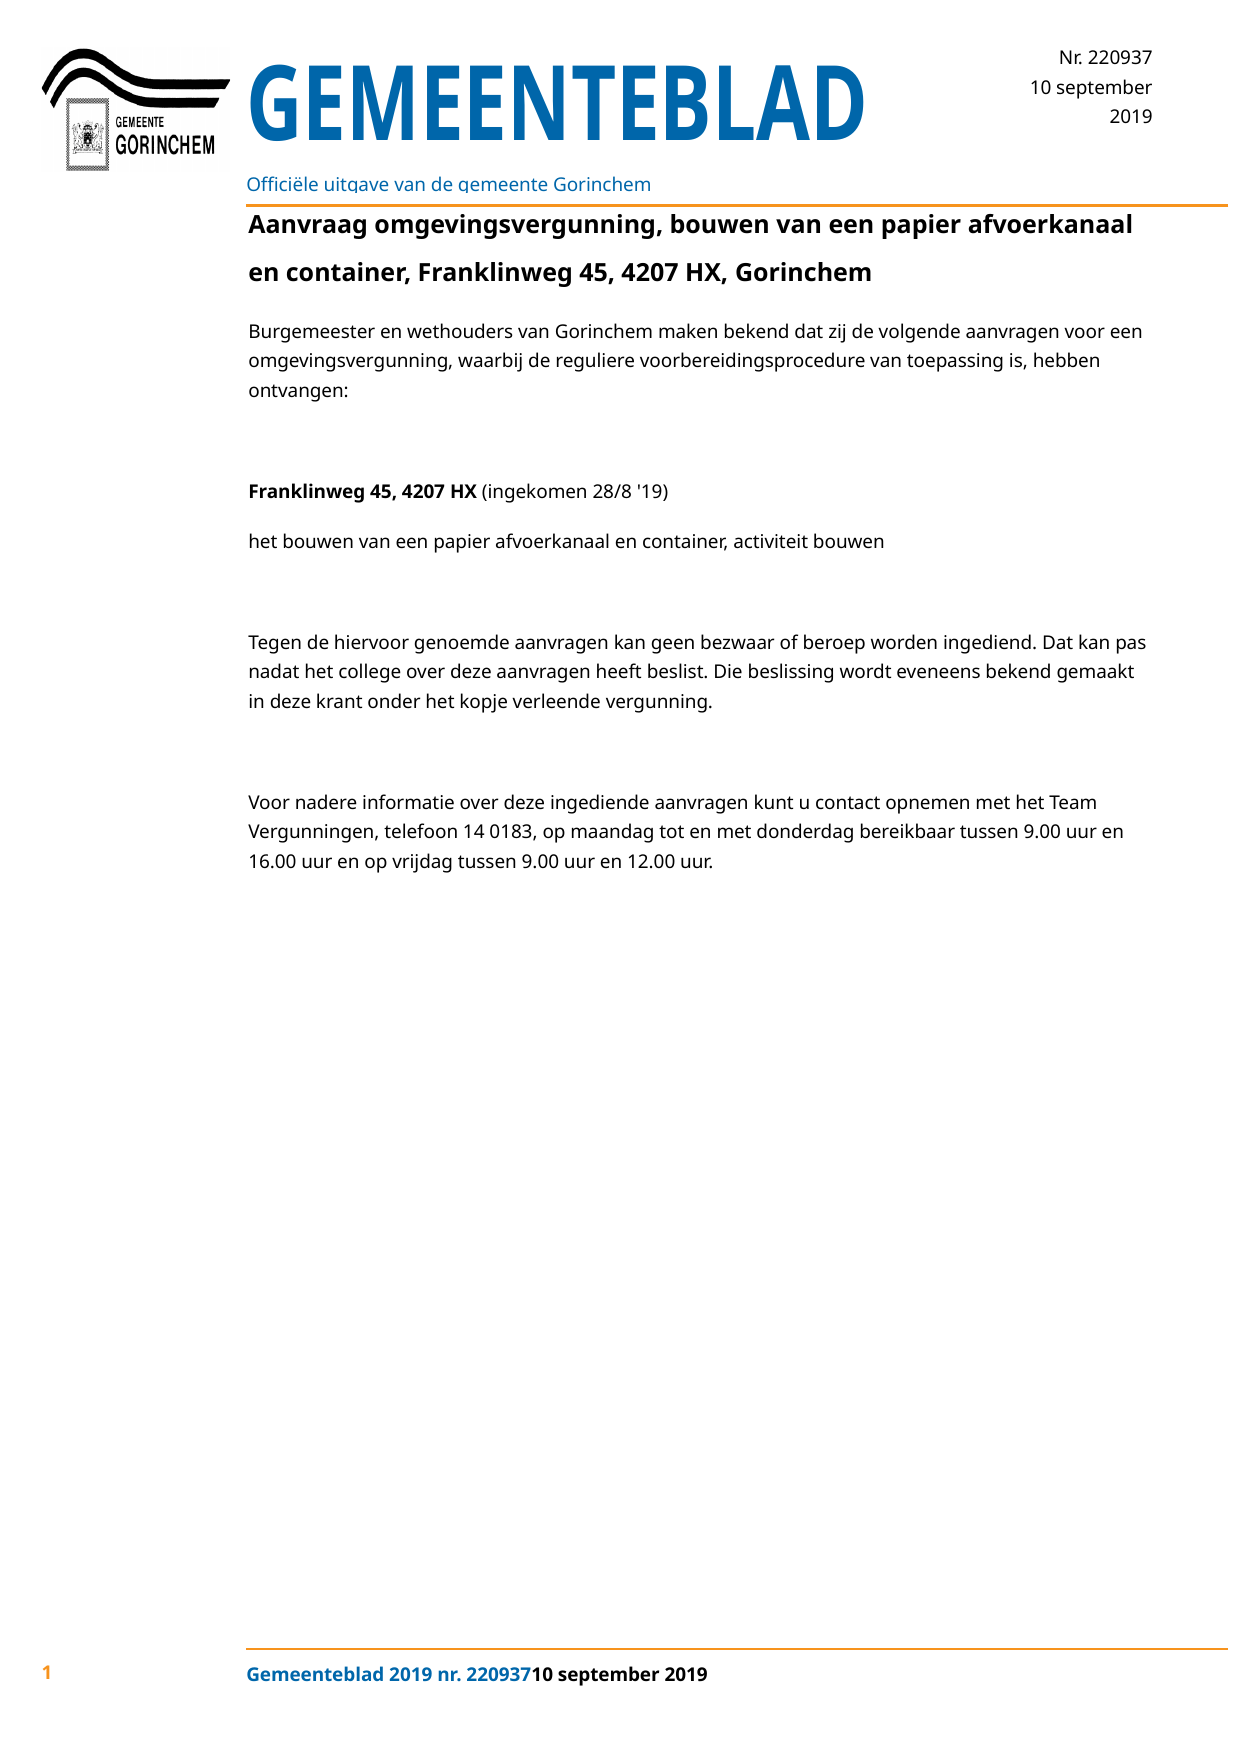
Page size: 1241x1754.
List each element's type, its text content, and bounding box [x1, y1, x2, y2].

text het bouwen van een papier afvoerkanaal en container, activiteit bouwen [248, 528, 1152, 554]
text Aanvraag omgevingsvergunning, bouwen van een papier afvoerkanaal en container, Franklinweg 45, 4207 HX, Gorinchem [248, 207, 1152, 288]
text Franklinweg 45, 4207 HX (ingekomen 28/8 '19) [248, 478, 1152, 504]
text Voor nadere informatie over deze ingediende aanvragen kunt u contact opnemen met het Team Vergunningen, telefoon 14 0183, op maandag tot en met donderdag bereikbaar tussen 9.00 uur en 16.00 uur en op vrijdag tussen 9.00 uur en 12.00 uur. [248, 789, 1152, 874]
text Tegen de hiervoor genoemde aanvragen kan geen bezwaar of beroep worden ingediend. Dat kan pas nadat het college over deze aanvragen heeft beslist. Die beslissing wordt eveneens bekend gemaakt in deze krant onder het kopje verleende vergunning. [248, 629, 1152, 714]
picture [41, 47, 231, 172]
text Burgemeester en wethouders van Gorinchem maken bekend dat zij de volgende aanvragen voor een omgevingsvergunning, waarbij de reguliere voorbereidingsprocedure van toepassing is, hebben ontvangen: [248, 318, 1152, 403]
